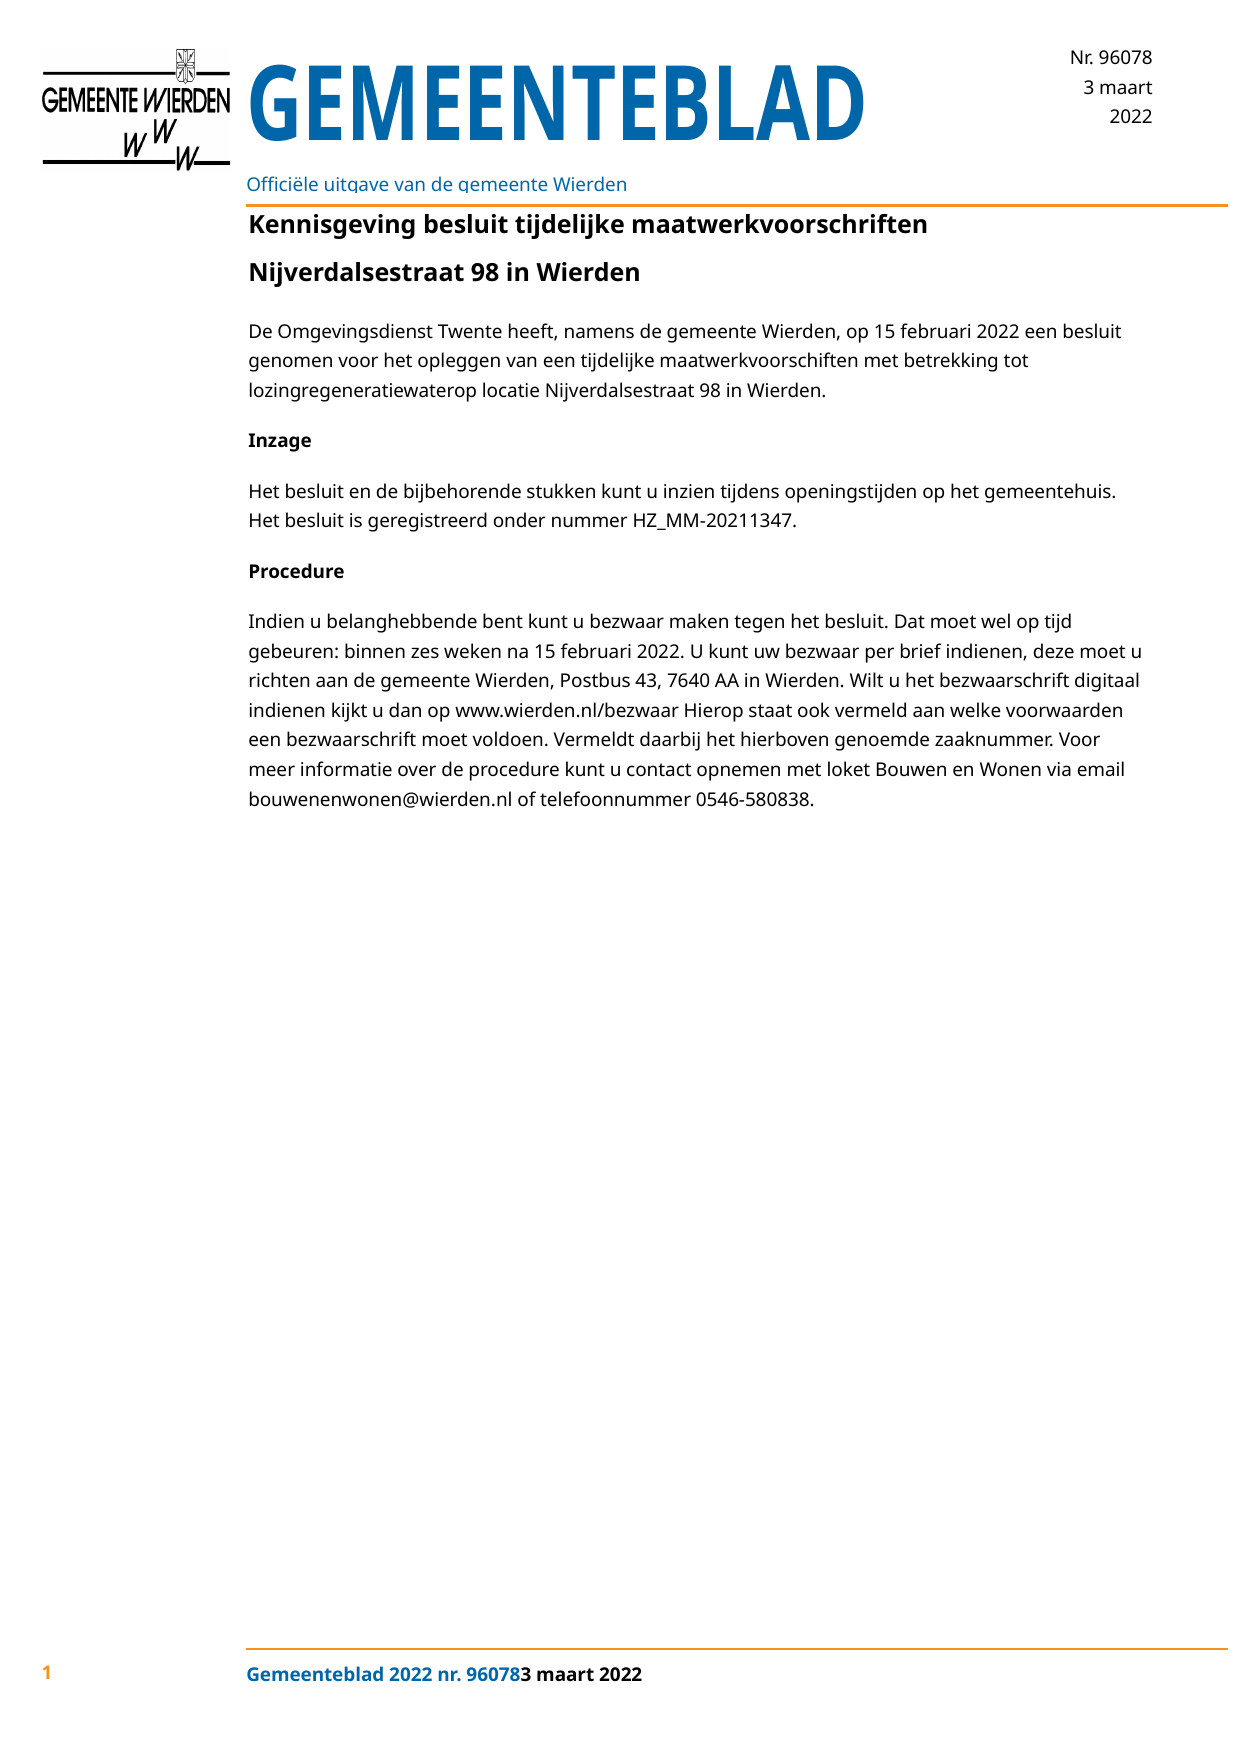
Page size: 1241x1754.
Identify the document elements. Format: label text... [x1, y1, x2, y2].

text De Omgevingsdienst Twente heeft, namens de gemeente Wierden, op 15 februari 2022 een besluit genomen voor het opleggen van een tijdelijke maatwerkvoorschiften met betrekking tot lozingregeneratiewaterop locatie Nijverdalsestraat 98 in Wierden. [248, 318, 1152, 403]
text Procedure [248, 558, 1152, 584]
text Het besluit en de bijbehorende stukken kunt u inzien tijdens openingstijden op het gemeentehuis. Het besluit is geregistreerd onder nummer HZ_MM-20211347. [248, 478, 1152, 533]
text Kennisgeving besluit tijdelijke maatwerkvoorschriften Nijverdalsestraat 98 in Wierden [248, 207, 1152, 288]
picture [41, 47, 231, 172]
text Indien u belanghebbende bent kunt u bezwaar maken tegen het besluit. Dat moet wel op tijd gebeuren: binnen zes weken na 15 februari 2022. U kunt uw bezwaar per brief indienen, deze moet u richten aan de gemeente Wierden, Postbus 43, 7640 AA in Wierden. Wilt u het bezwaarschrift digitaal indienen kijkt u dan op www.wierden.nl/bezwaar Hierop staat ook vermeld aan welke voorwaarden een bezwaarschrift moet voldoen. Vermeldt daarbij het hierboven genoemde zaaknummer. Voor meer informatie over de procedure kunt u contact opnemen met loket Bouwen en Wonen via email bouwenenwonen@wierden.nl of telefoonnummer 0546-580838. [248, 608, 1152, 812]
text Inzage [248, 427, 1152, 453]
